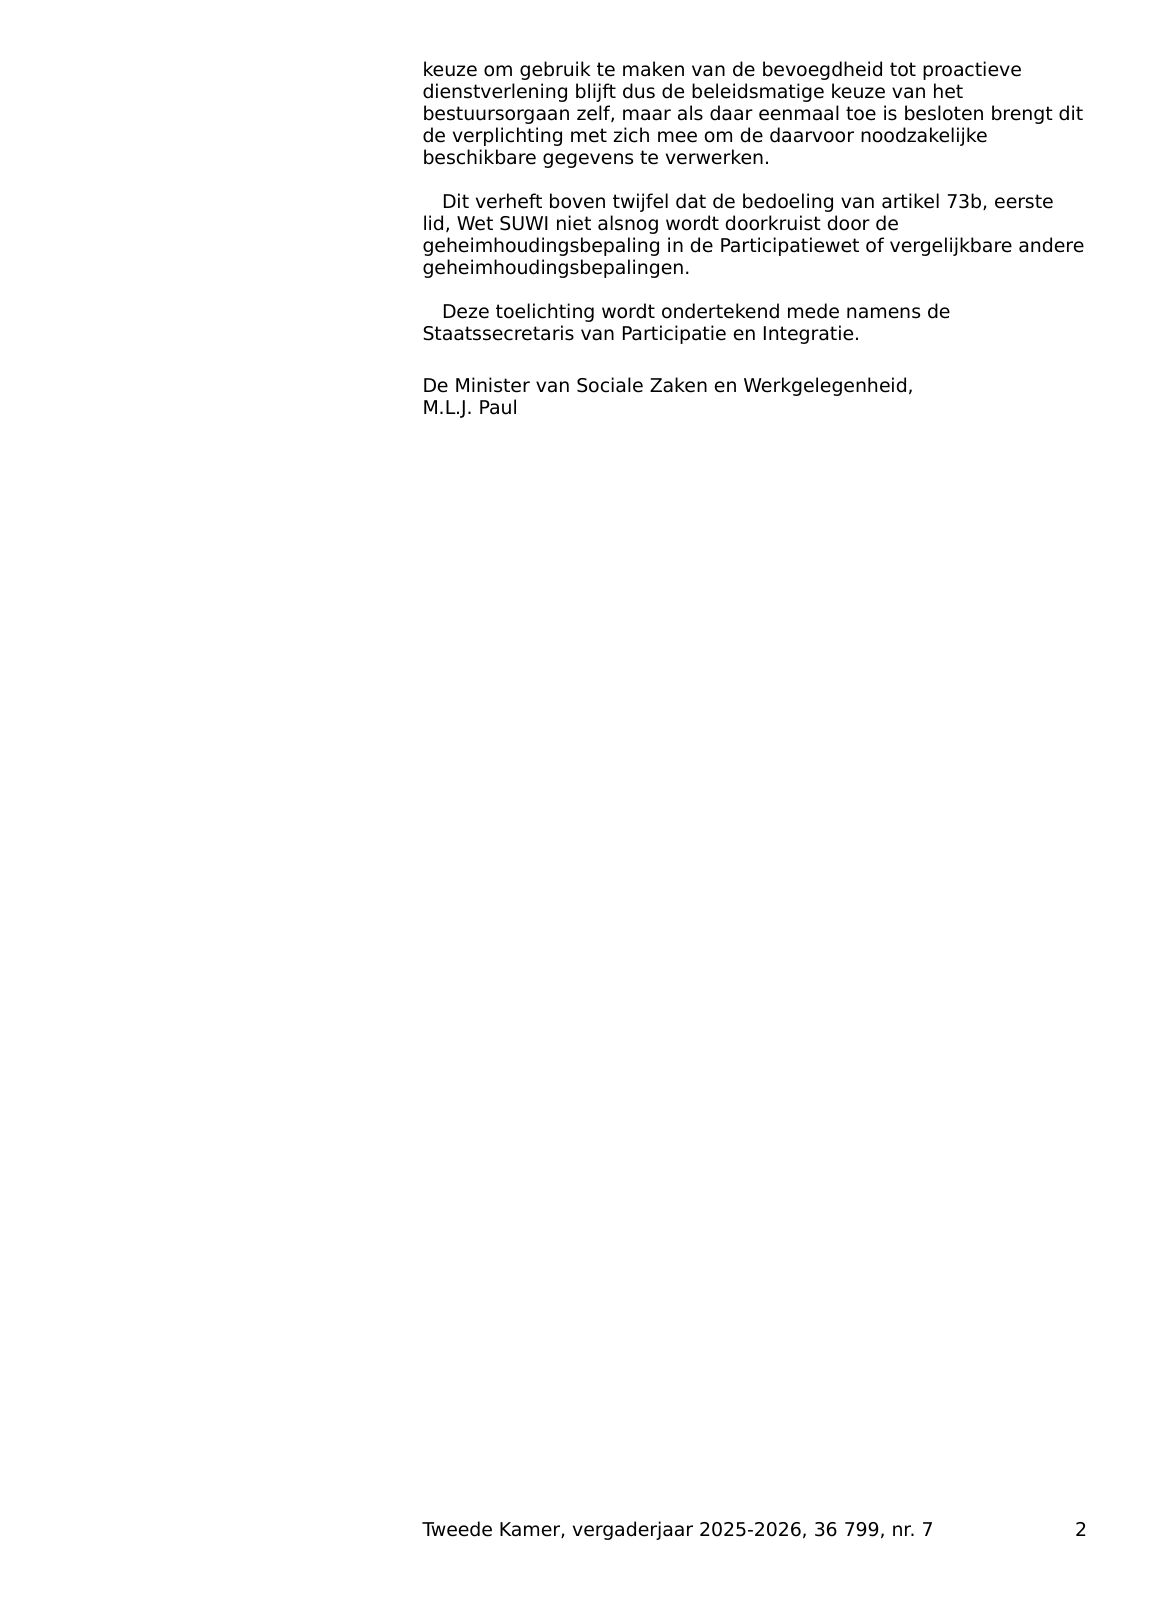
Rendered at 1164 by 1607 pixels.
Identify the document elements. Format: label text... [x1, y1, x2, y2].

text Deze toelichting wordt ondertekend mede namens de Staatssecretaris van Participatie en Integratie. [422, 301, 1087, 345]
text Dit verheft boven twijfel dat de bedoeling van artikel 73b, eerste lid, Wet SUWI niet alsnog wordt doorkruist door de geheimhoudingsbepaling in de Participatiewet of vergelijkbare andere geheimhoudingsbepalingen. [422, 191, 1087, 279]
text keuze om gebruik te maken van de bevoegdheid tot proactieve dienstverlening blijft dus de beleidsmatige keuze van het bestuursorgaan zelf, maar als daar eenmaal toe is besloten brengt dit de verplichting met zich mee om de daarvoor noodzakelijke beschikbare gegevens te verwerken. [422, 59, 1087, 169]
text De Minister van Sociale Zaken en Werkgelegenheid, M.L.J. Paul [422, 375, 1087, 419]
